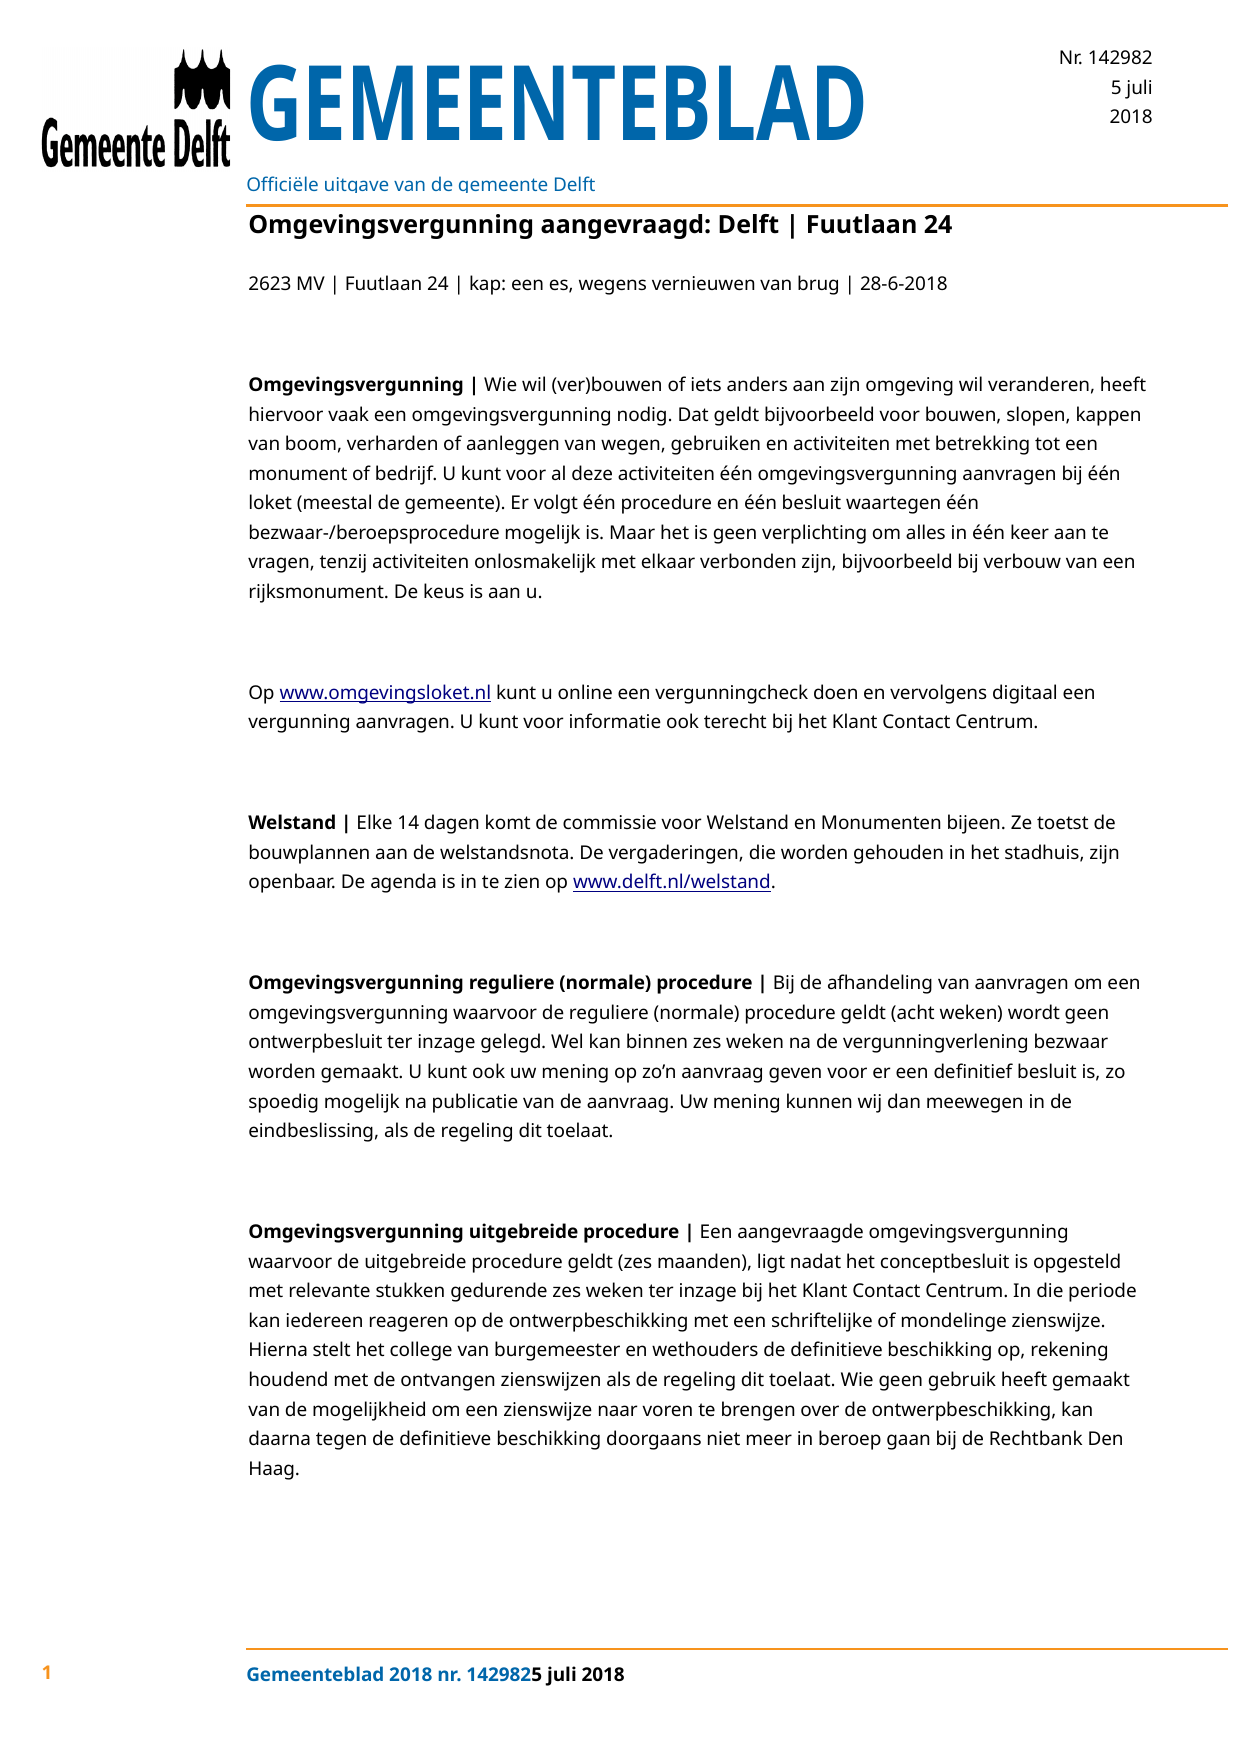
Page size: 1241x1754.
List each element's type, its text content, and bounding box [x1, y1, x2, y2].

text Op www.omgevingsloket.nl kunt u online een vergunningcheck doen en vervolgens digitaal een vergunning aanvragen. U kunt voor informatie ook terecht bij het Klant Contact Centrum. [248, 679, 1152, 734]
text Welstand | Elke 14 dagen komt de commissie voor Welstand en Monumenten bijeen. Ze toetst de bouwplannen aan de welstandsnota. De vergaderingen, die worden gehouden in het stadhuis, zijn openbaar. De agenda is in te zien op www.delft.nl/welstand. [248, 809, 1152, 894]
text Omgevingsvergunning | Wie wil (ver)bouwen of iets anders aan zijn omgeving wil veranderen, heeft hiervoor vaak een omgevingsvergunning nodig. Dat geldt bijvoorbeeld voor bouwen, slopen, kappen van boom, verharden of aanleggen van wegen, gebruiken en activiteiten met betrekking tot een monument of bedrijf. U kunt voor al deze activiteiten één omgevingsvergunning aanvragen bij één loket (meestal de gemeente). Er volgt één procedure en één besluit waartegen één bezwaar-/beroepsprocedure mogelijk is. Maar het is geen verplichting om alles in één keer aan te vragen, tenzij activiteiten onlosmakelijk met elkaar verbonden zijn, bijvoorbeeld bij verbouw van een rijksmonument. De keus is aan u. [248, 371, 1152, 604]
text Omgevingsvergunning reguliere (normale) procedure | Bij de afhandeling van aanvragen om een omgevingsvergunning waarvoor de reguliere (normale) procedure geldt (acht weken) wordt geen ontwerpbesluit ter inzage gelegd. Wel kan binnen zes weken na de vergunningverlening bezwaar worden gemaakt. U kunt ook uw mening op zo’n aanvraag geven voor er een definitief besluit is, zo spoedig mogelijk na publicatie van de aanvraag. Uw mening kunnen wij dan meewegen in de eindbeslissing, als de regeling dit toelaat. [248, 969, 1152, 1143]
text Omgevingsvergunning uitgebreide procedure | Een aangevraagde omgevingsvergunning waarvoor de uitgebreide procedure geldt (zes maanden), ligt nadat het conceptbesluit is opgesteld met relevante stukken gedurende zes weken ter inzage bij het Klant Contact Centrum. In die periode kan iedereen reageren op de ontwerpbeschikking met een schriftelijke of mondelinge zienswijze. Hierna stelt het college van burgemeester en wethouders de definitieve beschikking op, rekening houdend met de ontvangen zienswijzen als de regeling dit toelaat. Wie geen gebruik heeft gemaakt van de mogelijkheid om een zienswijze naar voren te brengen over de ontwerpbeschikking, kan daarna tegen de definitieve beschikking doorgaans niet meer in beroep gaan bij de Rechtbank Den Haag. [248, 1218, 1152, 1481]
picture [41, 47, 231, 172]
text Omgevingsvergunning aangevraagd: Delft | Fuutlaan 24 [248, 207, 1152, 241]
text 2623 MV | Fuutlaan 24 | kap: een es, wegens vernieuwen van brug | 28-6-2018 [248, 270, 1152, 296]
